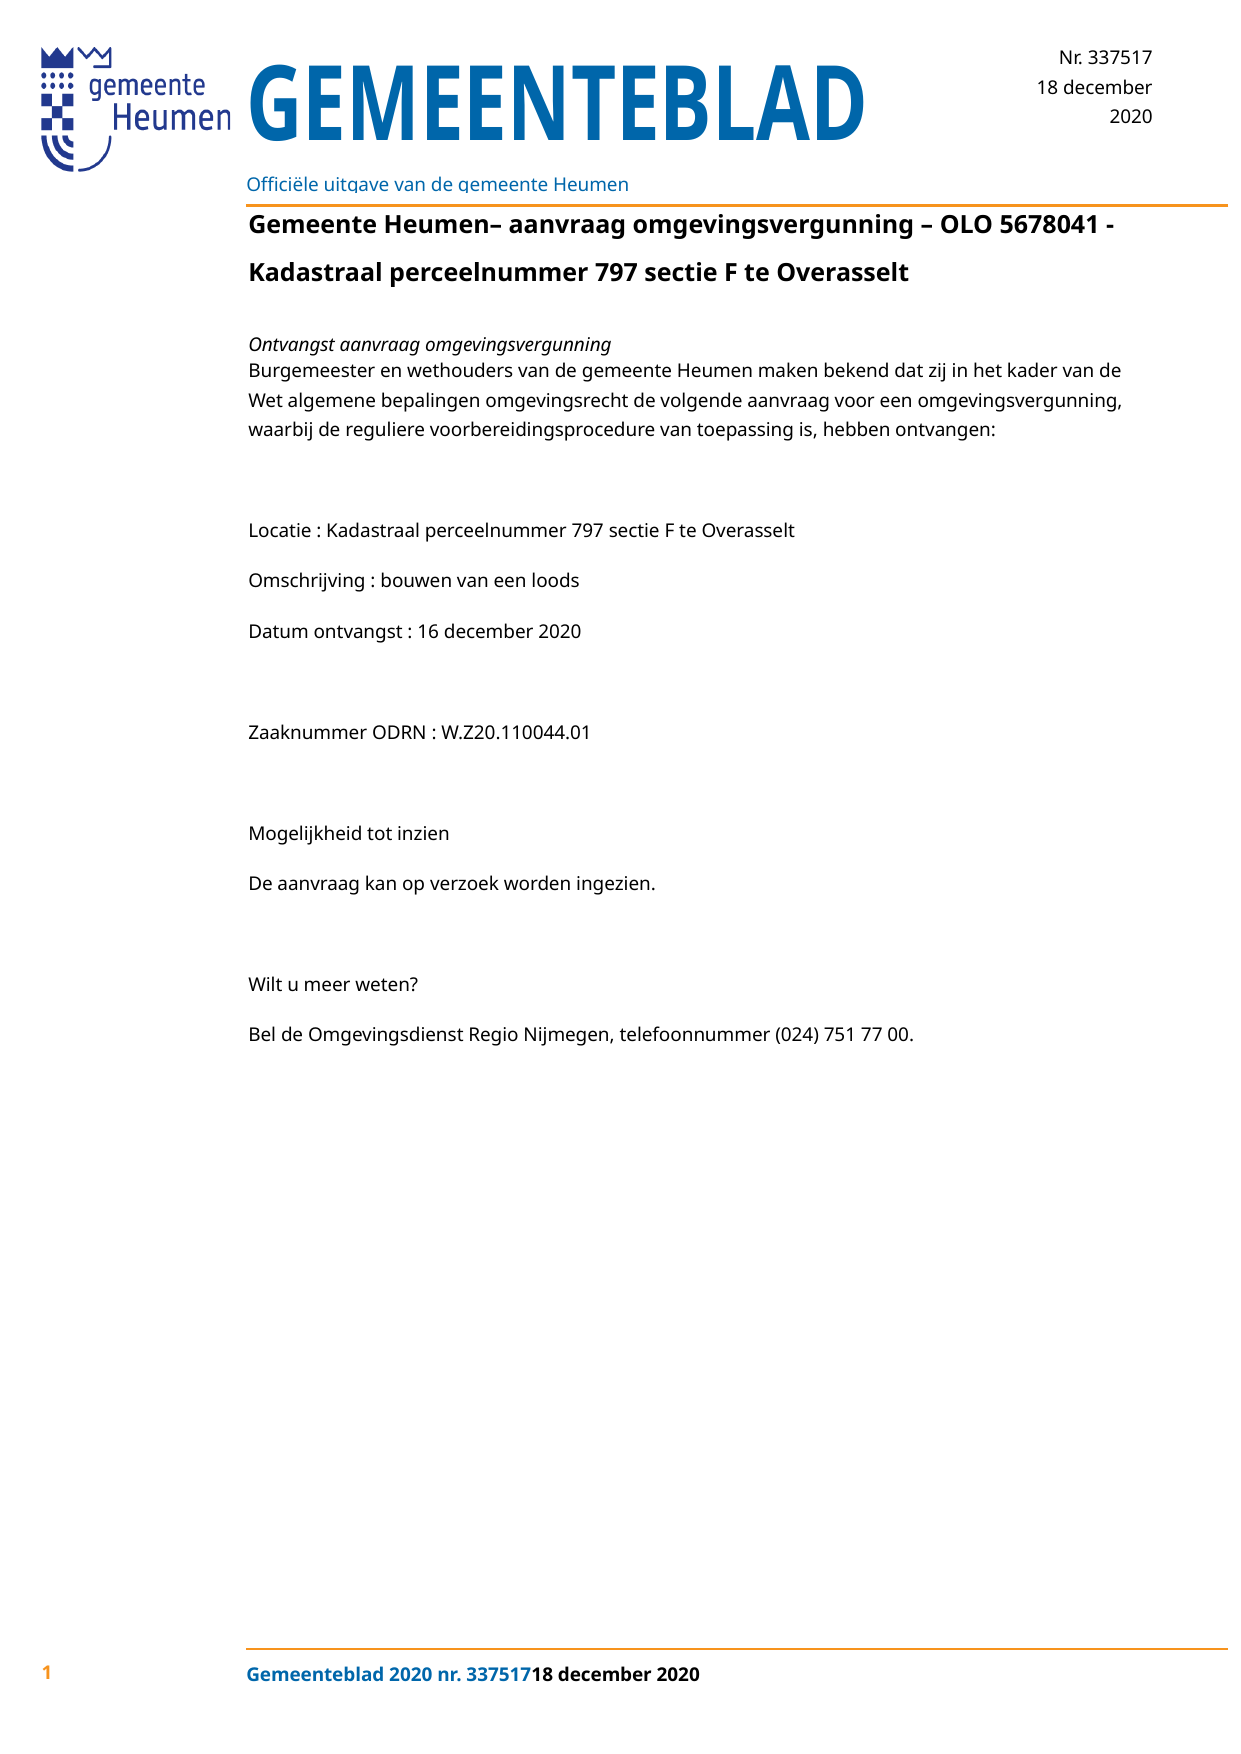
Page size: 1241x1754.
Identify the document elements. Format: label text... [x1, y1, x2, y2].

text Wilt u meer weten? [248, 971, 1152, 997]
text Zaaknummer ODRN : W.Z20.110044.01 [248, 719, 1152, 744]
text Bel de Omgevingsdienst Regio Nijmegen, telefoonnummer (024) 751 77 00. [248, 1021, 1152, 1047]
text Locatie : Kadastraal perceelnummer 797 sectie F te Overasselt [248, 517, 1152, 543]
text Mogelijkheid tot inzien [248, 820, 1152, 845]
text Ontvangst aanvraag omgevingsvergunning [248, 331, 1152, 357]
text De aanvraag kan op verzoek worden ingezien. [248, 870, 1152, 896]
text Burgemeester en wethouders van de gemeente Heumen maken bekend dat zij in het kader van de Wet algemene bepalingen omgevingsrecht de volgende aanvraag voor een omgevingsvergunning, waarbij de reguliere voorbereidingsprocedure van toepassing is, hebben ontvangen: [248, 357, 1152, 442]
text Datum ontvangst : 16 december 2020 [248, 618, 1152, 644]
picture [41, 47, 231, 172]
text Gemeente Heumen– aanvraag omgevingsvergunning – OLO 5678041 - Kadastraal perceelnummer 797 sectie F te Overasselt [248, 207, 1152, 288]
text Omschrijving : bouwen van een loods [248, 568, 1152, 593]
